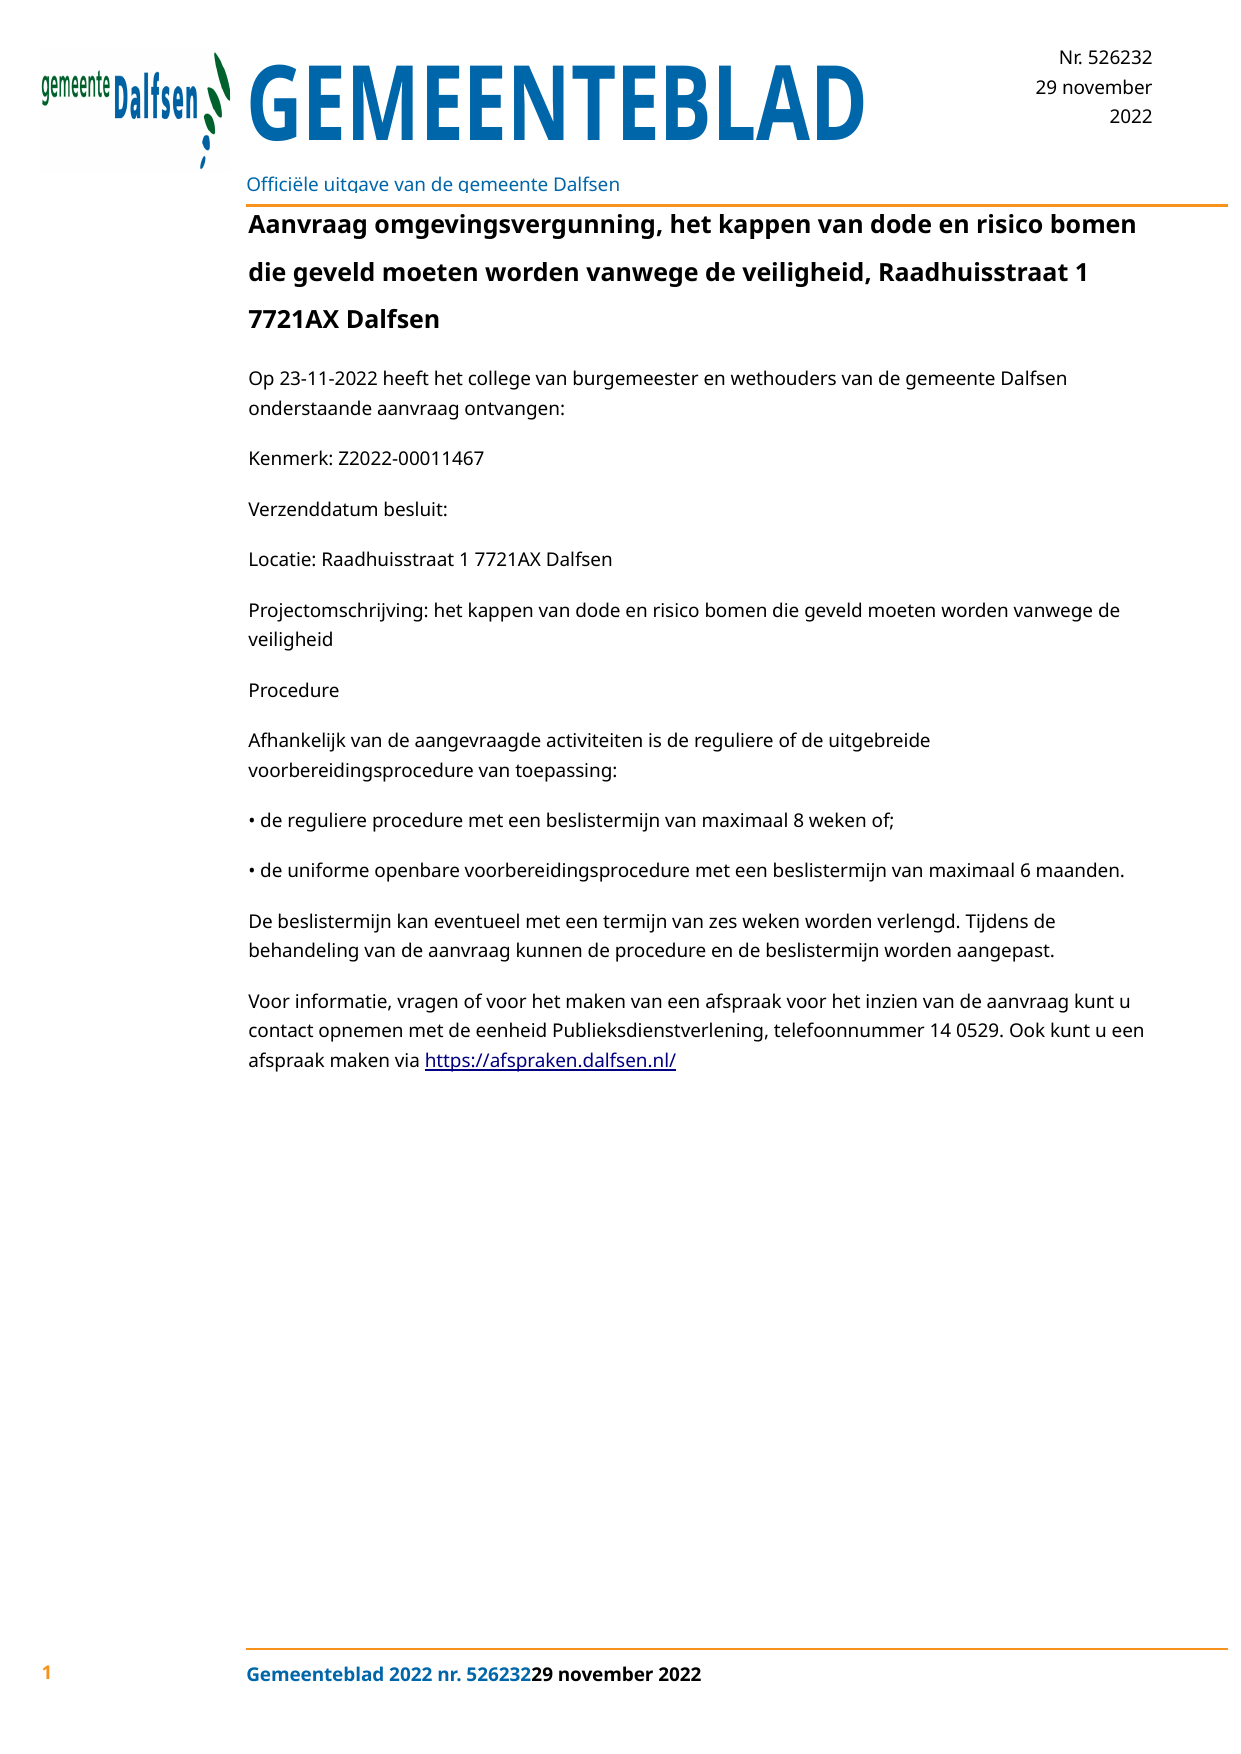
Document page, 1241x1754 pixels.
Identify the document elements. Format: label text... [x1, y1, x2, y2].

text Projectomschrijving: het kappen van dode en risico bomen die geveld moeten worden vanwege de veiligheid [248, 597, 1152, 652]
text Op 23-11-2022 heeft het college van burgemeester en wethouders van de gemeente Dalfsen onderstaande aanvraag ontvangen: [248, 366, 1152, 421]
picture [41, 47, 231, 172]
text Verzenddatum besluit: [248, 496, 1152, 522]
text • de reguliere procedure met een beslistermijn van maximaal 8 weken of; [248, 807, 1152, 833]
text De beslistermijn kan eventueel met een termijn van zes weken worden verlengd. Tijdens de behandeling van de aanvraag kunnen de procedure en de beslistermijn worden aangepast. [248, 908, 1152, 963]
text Procedure [248, 677, 1152, 702]
text Afhankelijk van de aangevraagde activiteiten is de reguliere of de uitgebreide voorbereidingsprocedure van toepassing: [248, 727, 1152, 782]
text Voor informatie, vragen of voor het maken van een afspraak voor het inzien van de aanvraag kunt u contact opnemen met de eenheid Publieksdienstverlening, telefoonnummer 14 0529. Ook kunt u een afspraak maken via https://afspraken.dalfsen.nl/ [248, 988, 1152, 1073]
text • de uniforme openbare voorbereidingsprocedure met een beslistermijn van maximaal 6 maanden. [248, 858, 1152, 883]
text Kenmerk: Z2022-00011467 [248, 446, 1152, 471]
text Locatie: Raadhuisstraat 1 7721AX Dalfsen [248, 546, 1152, 572]
text Aanvraag omgevingsvergunning, het kappen van dode en risico bomen die geveld moeten worden vanwege de veiligheid, Raadhuisstraat 1 7721AX Dalfsen [248, 207, 1152, 336]
